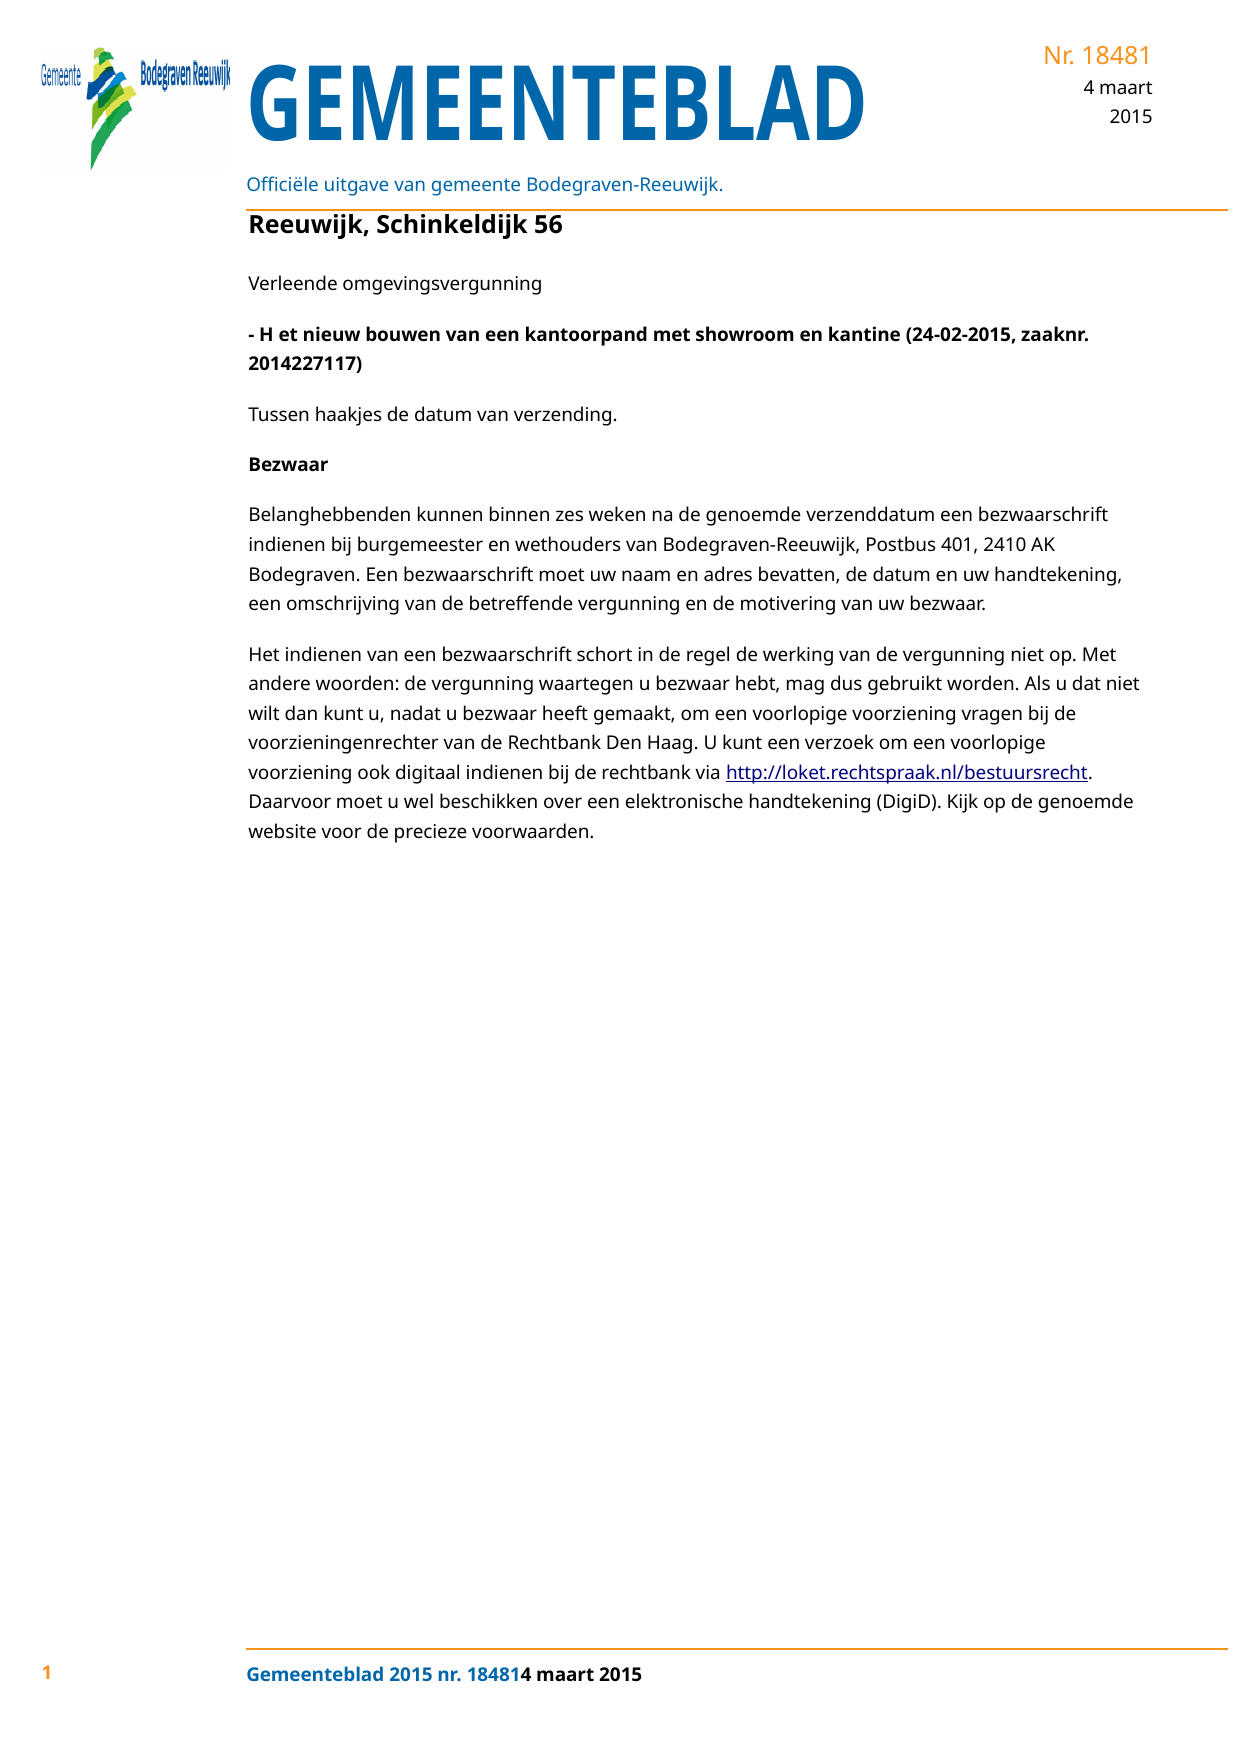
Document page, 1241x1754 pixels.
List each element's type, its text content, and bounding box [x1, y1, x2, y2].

text Belanghebbenden kunnen binnen zes weken na de genoemde verzenddatum een bezwaarschrift indienen bij burgemeester en wethouders van Bodegraven-Reeuwijk, Postbus 401, 2410 AK Bodegraven. Een bezwaarschrift moet uw naam en adres bevatten, de datum en uw handtekening, een omschrijving van de betreffende vergunning en de motivering van uw bezwaar. [248, 502, 1152, 616]
text Bezwaar [248, 451, 1152, 477]
text Het indienen van een bezwaarschrift schort in de regel de werking van de vergunning niet op. Met andere woorden: de vergunning waartegen u bezwaar hebt, mag dus gebruikt worden. Als u dat niet wilt dan kunt u, nadat u bezwaar heeft gemaakt, om een voorlopige voorziening vragen bij de voorzieningenrechter van de Rechtbank Den Haag. U kunt een verzoek om een voorlopige voorziening ook digitaal indienen bij de rechtbank via http://loket.rechtspraak.nl/bestuursrecht. Daarvoor moet u wel beschikken over een elektronische handtekening (DigiD). Kijk op de genoemde website voor de precieze voorwaarden. [248, 641, 1152, 844]
text Tussen haakjes de datum van verzending. [248, 401, 1152, 426]
text Reeuwijk, Schinkeldijk 56 [248, 211, 1152, 241]
picture [41, 47, 231, 172]
text Verleende omgevingsvergunning [248, 270, 1152, 296]
text - H et nieuw bouwen van een kantoorpand met showroom en kantine (24‑02‑2015, zaaknr. 2014227117) [248, 321, 1152, 376]
